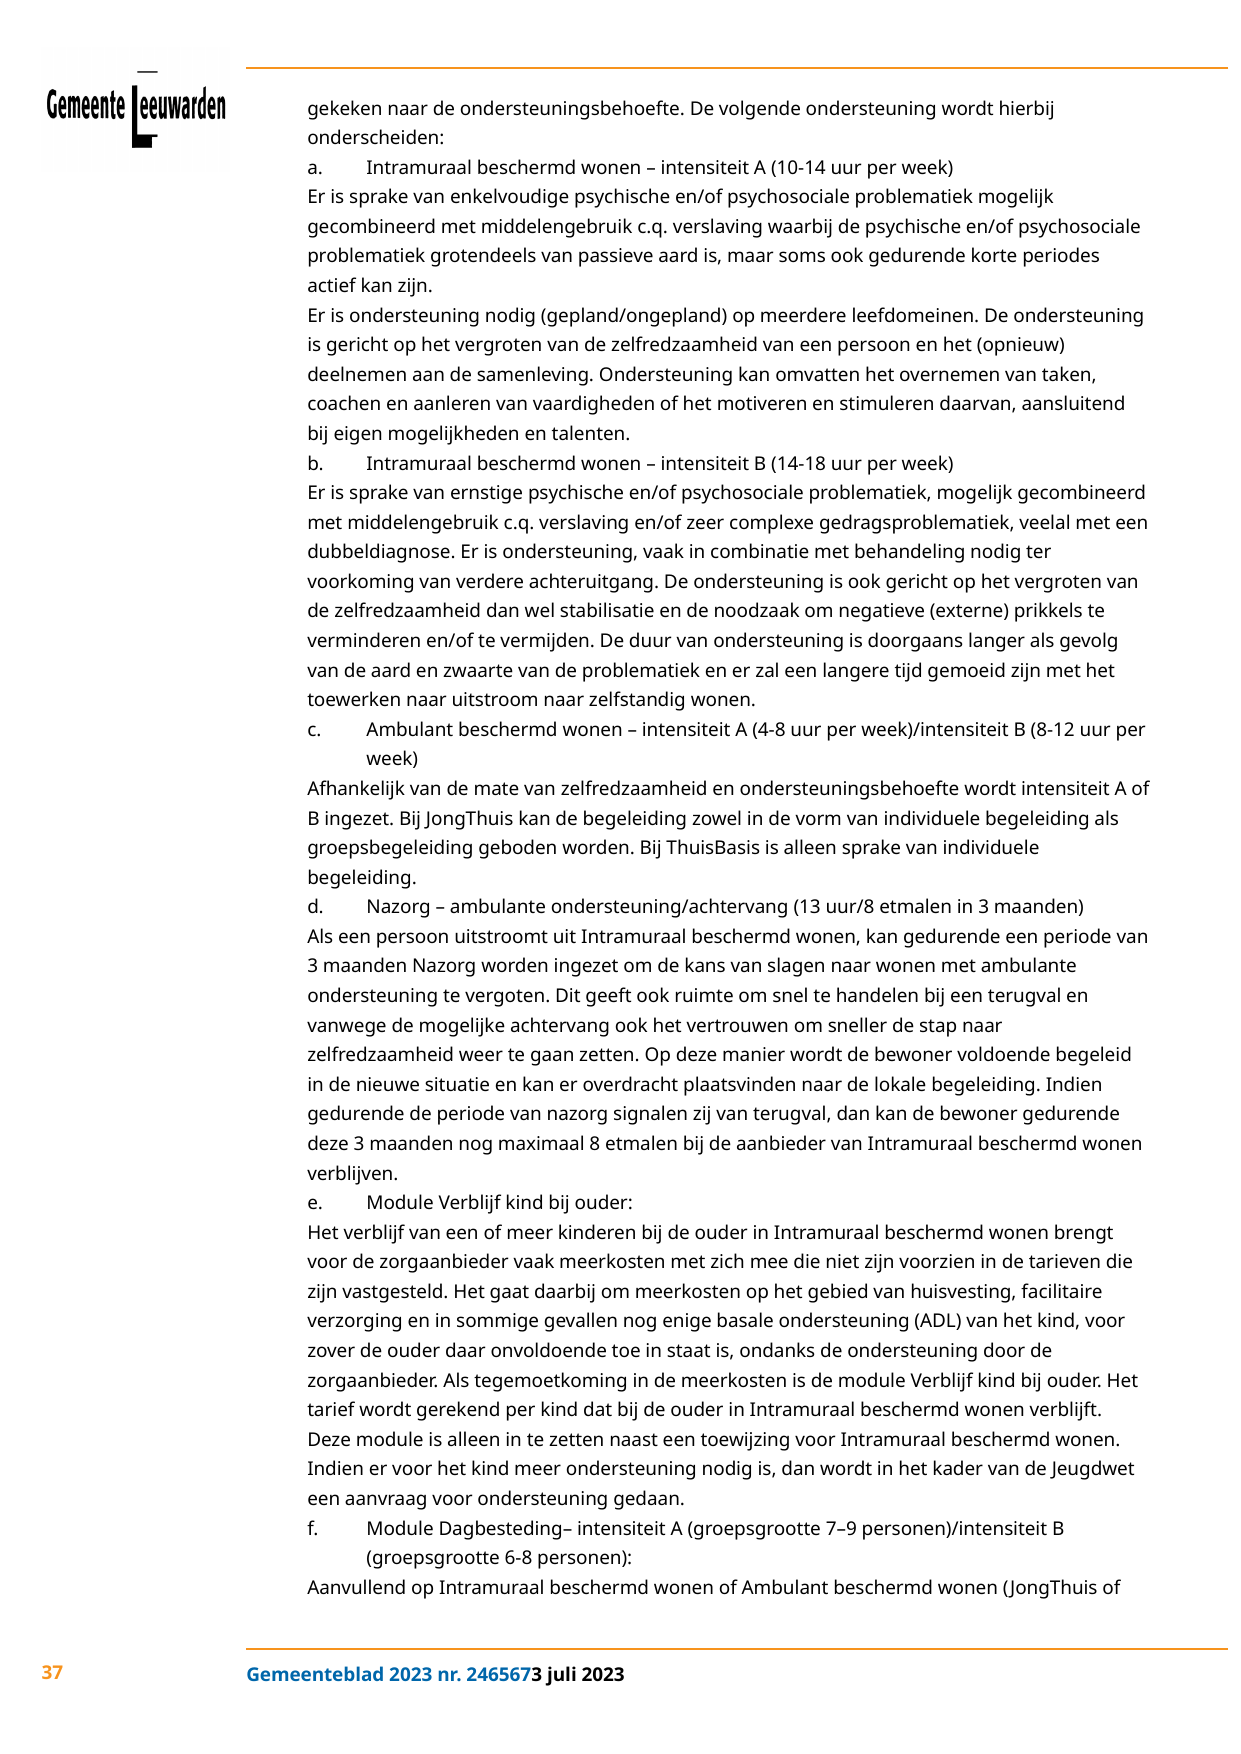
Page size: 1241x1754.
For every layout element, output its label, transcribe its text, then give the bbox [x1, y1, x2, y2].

list Als een persoon uitstroomt uit Intramuraal beschermd wonen, kan gedurende een periode van 3 maanden Nazorg worden ingezet om de kans van slagen naar wonen met ambulante ondersteuning te vergoten. Dit geeft ook ruimte om snel te handelen bij een terugval en vanwege de mogelijke achtervang ook het vertrouwen om sneller de stap naar zelfredzaamheid weer te gaan zetten. Op deze manier wordt de bewoner voldoende begeleid in de nieuwe situatie en kan er overdracht plaatsvinden naar de lokale begeleiding. Indien gedurende de periode van nazorg signalen zij van terugval, dan kan de bewoner gedurende deze 3 maanden nog maximaal 8 etmalen bij de aanbieder van Intramuraal beschermd wonen verblijven. [248, 923, 1152, 1186]
list Module Dagbesteding– intensiteit A (groepsgrootte 7–9 personen)/intensiteit B (groepsgrootte 6-8 personen): [307, 1515, 1152, 1570]
list Er is sprake van ernstige psychische en/of psychosociale problematiek, mogelijk gecombineerd met middelengebruik c.q. verslaving en/of zeer complexe gedragsproblematiek, veelal met een dubbeldiagnose. Er is ondersteuning, vaak in combinatie met behandeling nodig ter voorkoming van verdere achteruitgang. De ondersteuning is ook gericht op het vergroten van de zelfredzaamheid dan wel stabilisatie en de noodzaak om negatieve (externe) prikkels te verminderen en/of te vermijden. De duur van ondersteuning is doorgaans langer als gevolg van de aard en zwaarte van de problematiek en er zal een langere tijd gemoeid zijn met het toewerken naar uitstroom naar zelfstandig wonen. [248, 479, 1152, 712]
list Het verblijf van een of meer kinderen bij de ouder in Intramuraal beschermd wonen brengt voor de zorgaanbieder vaak meerkosten met zich mee die niet zijn voorzien in de tarieven die zijn vastgesteld. Het gaat daarbij om meerkosten op het gebied van huisvesting, facilitaire verzorging en in sommige gevallen nog enige basale ondersteuning (ADL) van het kind, voor zover de ouder daar onvoldoende toe in staat is, ondanks de ondersteuning door de zorgaanbieder. Als tegemoetkoming in de meerkosten is de module Verblijf kind bij ouder. Het tarief wordt gerekend per kind dat bij de ouder in Intramuraal beschermd wonen verblijft. [248, 1219, 1152, 1422]
list Module Verblijf kind bij ouder: [307, 1189, 1152, 1215]
picture [41, 47, 231, 172]
list Er is ondersteuning nodig (gepland/ongepland) op meerdere leefdomeinen. De ondersteuning is gericht op het vergroten van de zelfredzaamheid van een persoon en het (opnieuw) deelnemen aan de samenleving. Ondersteuning kan omvatten het overnemen van taken, coachen en aanleren van vaardigheden of het motiveren en stimuleren daarvan, aansluitend bij eigen mogelijkheden en talenten. [248, 302, 1152, 446]
list gekeken naar de ondersteuningsbehoefte. De volgende ondersteuning wordt hierbij onderscheiden: [248, 95, 1152, 150]
list Er is sprake van enkelvoudige psychische en/of psychosociale problematiek mogelijk gecombineerd met middelengebruik c.q. verslaving waarbij de psychische en/of psychosociale problematiek grotendeels van passieve aard is, maar soms ook gedurende korte periodes actief kan zijn. [248, 183, 1152, 298]
list Aanvullend op Intramuraal beschermd wonen of Ambulant beschermd wonen (JongThuis of [248, 1574, 1152, 1600]
list Intramuraal beschermd wonen – intensiteit B (14-18 uur per week) [307, 450, 1152, 476]
list Nazorg – ambulante ondersteuning/achtervang (13 uur/8 etmalen in 3 maanden) [307, 893, 1152, 919]
list Afhankelijk van de mate van zelfredzaamheid en ondersteuningsbehoefte wordt intensiteit A of B ingezet. Bij JongThuis kan de begeleiding zowel in de vorm van individuele begeleiding als groepsbegeleiding geboden worden. Bij ThuisBasis is alleen sprake van individuele begeleiding. [248, 775, 1152, 890]
list Intramuraal beschermd wonen – intensiteit A (10-14 uur per week) [307, 154, 1152, 180]
list Deze module is alleen in te zetten naast een toewijzing voor Intramuraal beschermd wonen. Indien er voor het kind meer ondersteuning nodig is, dan wordt in het kader van de Jeugdwet een aanvraag voor ondersteuning gedaan. [248, 1426, 1152, 1511]
list Ambulant beschermd wonen – intensiteit A (4-8 uur per week)/intensiteit B (8-12 uur per week) [307, 716, 1152, 771]
